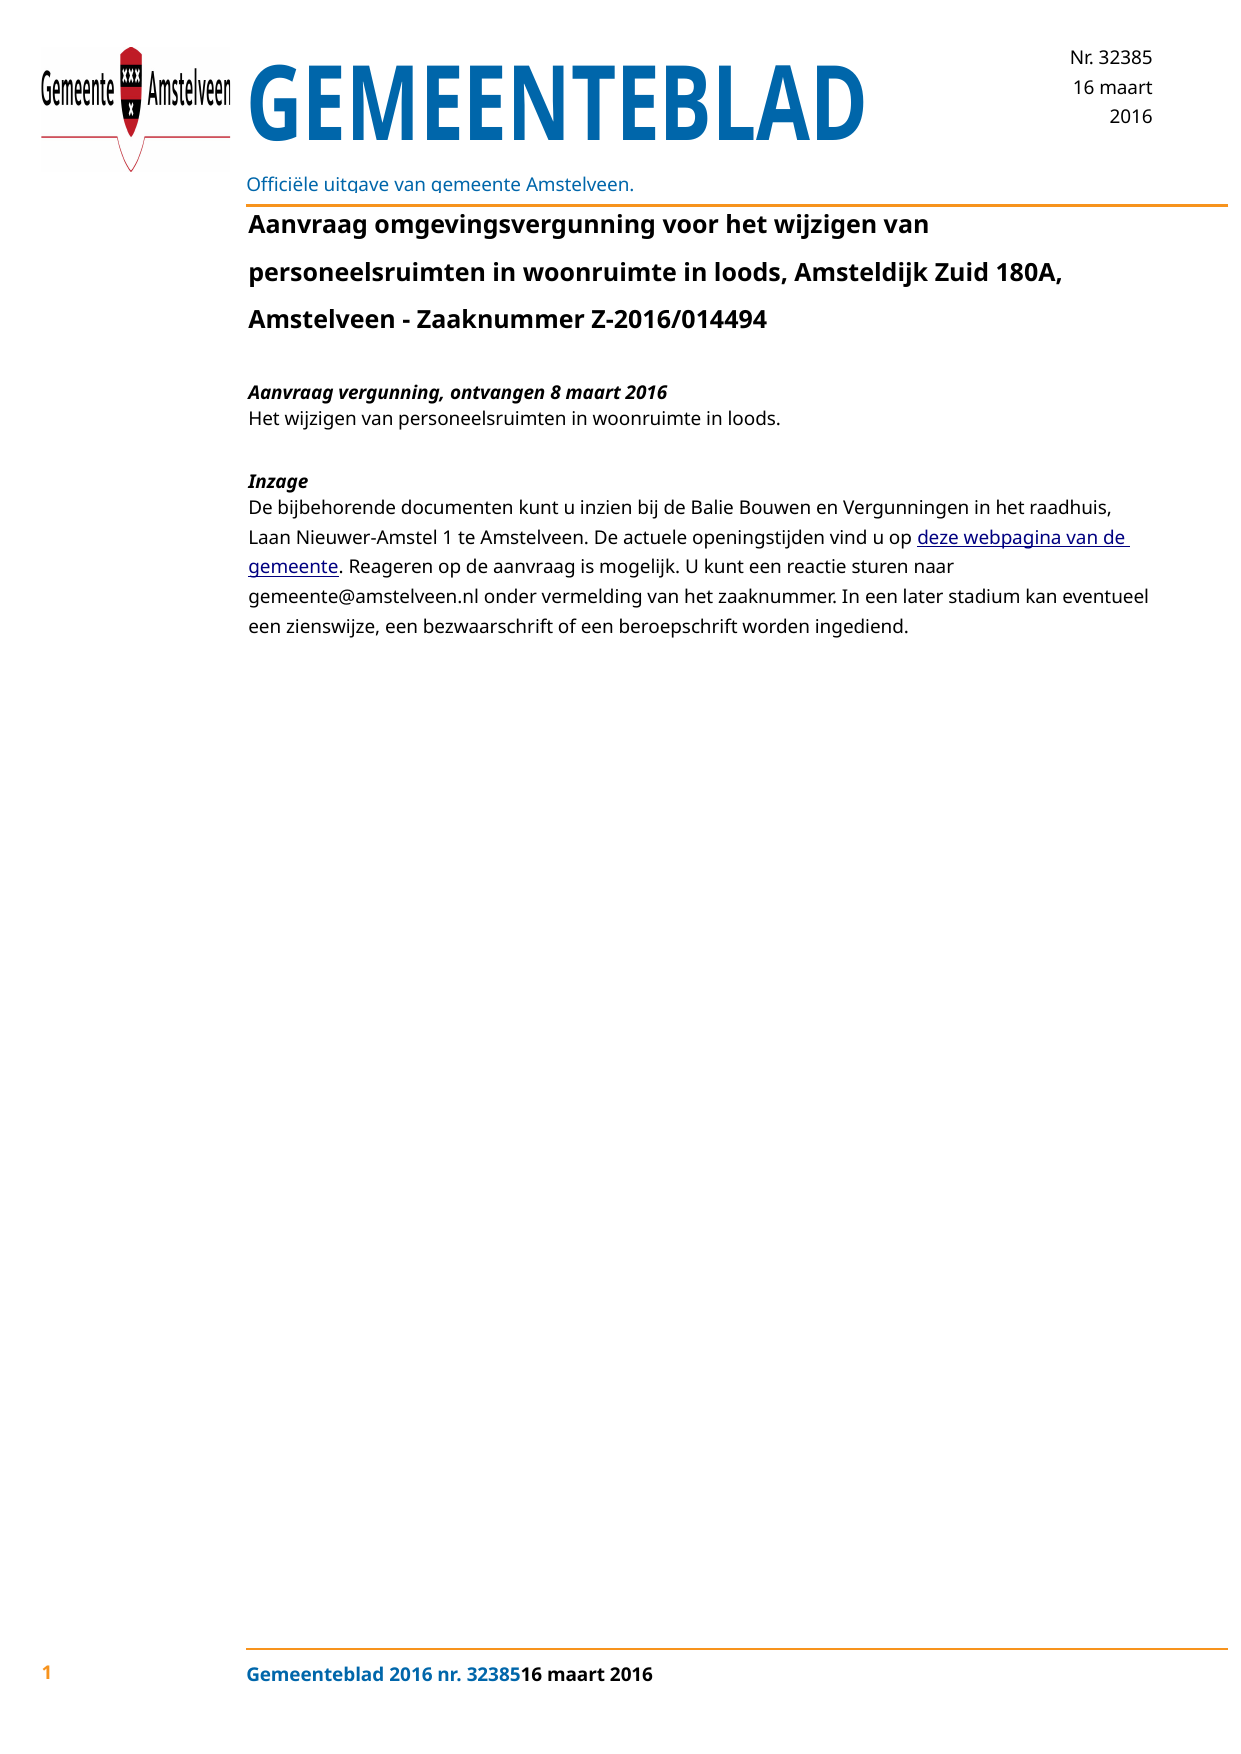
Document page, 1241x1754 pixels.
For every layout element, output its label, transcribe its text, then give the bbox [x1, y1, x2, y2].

picture [41, 47, 231, 172]
text Inzage [248, 469, 1152, 494]
text Aanvraag vergunning, ontvangen 8 maart 2016 [248, 379, 1152, 405]
text De bijbehorende documenten kunt u inzien bij de Balie Bouwen en Vergunningen in het raadhuis, Laan Nieuwer-Amstel 1 te Amstelveen. De actuele openingstijden vind u op deze webpagina van de gemeente. Reageren op de aanvraag is mogelijk. U kunt een reactie sturen naar gemeente@amstelveen.nl onder vermelding van het zaaknummer. In een later stadium kan eventueel een zienswijze, een bezwaarschrift of een beroepschrift worden ingediend. [248, 494, 1152, 638]
text Het wijzigen van personeelsruimten in woonruimte in loods. [248, 405, 1152, 431]
text Aanvraag omgevingsvergunning voor het wijzigen van personeelsruimten in woonruimte in loods, Amsteldijk Zuid 180A, Amstelveen - Zaaknummer Z-2016/014494 [248, 207, 1152, 336]
